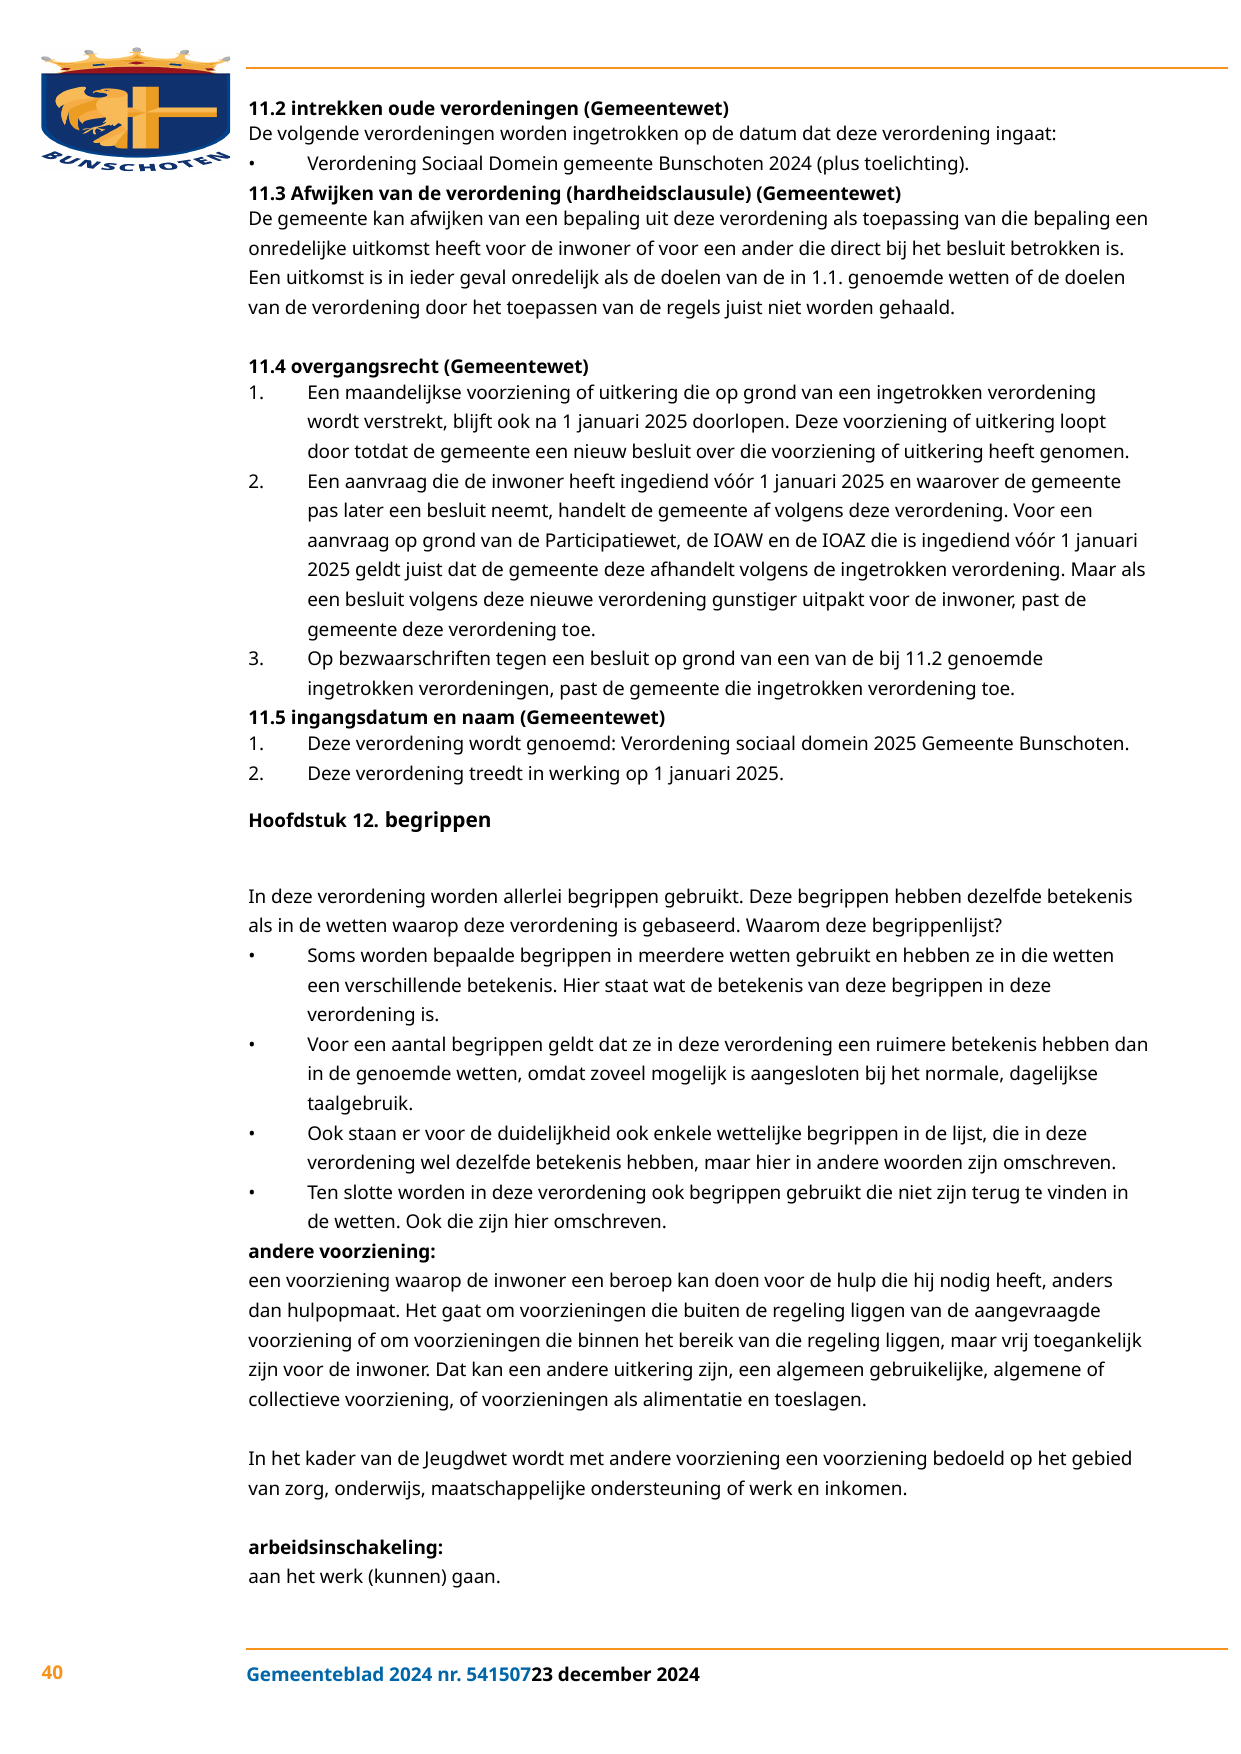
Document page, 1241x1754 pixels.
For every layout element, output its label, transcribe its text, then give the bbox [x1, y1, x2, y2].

list Deze verordening treedt in werking op 1 januari 2025. [248, 760, 1152, 786]
picture [41, 47, 231, 172]
list Voor een aantal begrippen geldt dat ze in deze verordening een ruimere betekenis hebben dan in de genoemde wetten, omdat zoveel mogelijk is aangesloten bij het normale, dagelijkse taalgebruik. [248, 1031, 1152, 1116]
list Ten slotte worden in deze verordening ook begrippen gebruikt die niet zijn terug te vinden in de wetten. Ook die zijn hier omschreven. [248, 1179, 1152, 1234]
list Ook staan er voor de duidelijkheid ook enkele wettelijke begrippen in de lijst, die in deze verordening wel dezelfde betekenis hebben, maar hier in andere woorden zijn omschreven. [248, 1120, 1152, 1175]
text 11.2 intrekken oude verordeningen (Gemeentewet) [248, 95, 1152, 121]
text arbeidsinschakeling: [248, 1534, 1152, 1560]
text De volgende verordeningen worden ingetrokken op de datum dat deze verordening ingaat: [248, 121, 1152, 146]
text Hoofdstuk 12. begrippen [248, 805, 1152, 834]
list Deze verordening wordt genoemd: Verordening sociaal domein 2025 Gemeente Bunschoten. [248, 730, 1152, 756]
text een voorziening waarop de inwoner een beroep kan doen voor de hulp die hij nodig heeft, anders dan hulp­op­maat. Het gaat om voorzieningen die buiten de regeling liggen van de aangevraagde voorziening of om voorzieningen die binnen het bereik van die regeling liggen, maar vrij toegankelijk zijn voor de inwoner. Dat kan een andere uitkering zijn, een algemeen gebruikelijke, algemene of collectieve voorziening, of voorzieningen als alimentatie en toeslagen. [248, 1268, 1152, 1412]
list Op bezwaarschriften tegen een besluit op grond van een van de bij 11.2 genoemde ingetrokken verordeningen, past de gemeente die ingetrokken verordening toe. [248, 645, 1152, 701]
list Een maandelijkse voorziening of uitkering die op grond van een ingetrokken verordening wordt verstrekt, blijft ook na 1 januari 2025 doorlopen. Deze voorziening of uitkering loopt door totdat de gemeente een nieuw besluit over die voorziening of uitkering heeft genomen. [248, 379, 1152, 464]
list Een aanvraag die de inwoner heeft ingediend vóór 1 januari 2025 en waarover de gemeente pas later een besluit neemt, handelt de gemeente af volgens deze verordening. Voor een aanvraag op grond van de Participatiewet, de IOAW en de IOAZ die is ingediend vóór 1 januari 2025 geldt juist dat de gemeente deze afhandelt volgens de ingetrokken verordening. Maar als een besluit volgens deze nieuwe verordening gunstiger uitpakt voor de inwoner, past de gemeente deze verordening toe. [248, 468, 1152, 641]
list Soms worden bepaalde begrippen in meerdere wetten gebruikt en hebben ze in die wetten een verschillende betekenis. Hier staat wat de betekenis van deze begrippen in deze verordening is. [248, 942, 1152, 1027]
text andere voorziening: [248, 1238, 1152, 1264]
list Verordening Sociaal Domein gemeente Bunschoten 2024 (plus toelichting). [248, 150, 1152, 176]
text In het kader van de Jeugdwet wordt met andere voorziening een voorziening bedoeld op het gebied van zorg, onderwijs, maatschappelijke ondersteuning of werk en inkomen. [248, 1445, 1152, 1501]
text 11.5 ingangsdatum en naam (Gemeentewet) [248, 704, 1152, 730]
text aan het werk (kunnen) gaan. [248, 1563, 1152, 1589]
text De gemeente kan afwijken van een bepaling uit deze verordening als toepassing van die bepaling een onredelijke uitkomst heeft voor de inwoner of voor een ander die direct bij het besluit betrokken is. Een uitkomst is in ieder geval onredelijk als de doelen van de in 1.1. genoemde wetten of de doelen van de verordening door het toepassen van de regels juist niet worden gehaald. [248, 205, 1152, 320]
text 11.4 overgangsrecht (Gemeentewet) [248, 353, 1152, 379]
text 11.3 Afwijken van de verordening (hardheidsclausule) (Gemeentewet) [248, 180, 1152, 205]
text In deze verordening worden allerlei begrippen gebruikt. Deze begrippen hebben dezelfde betekenis als in de wetten waarop deze verordening is gebaseerd. Waarom deze begrippenlijst? [248, 883, 1152, 938]
